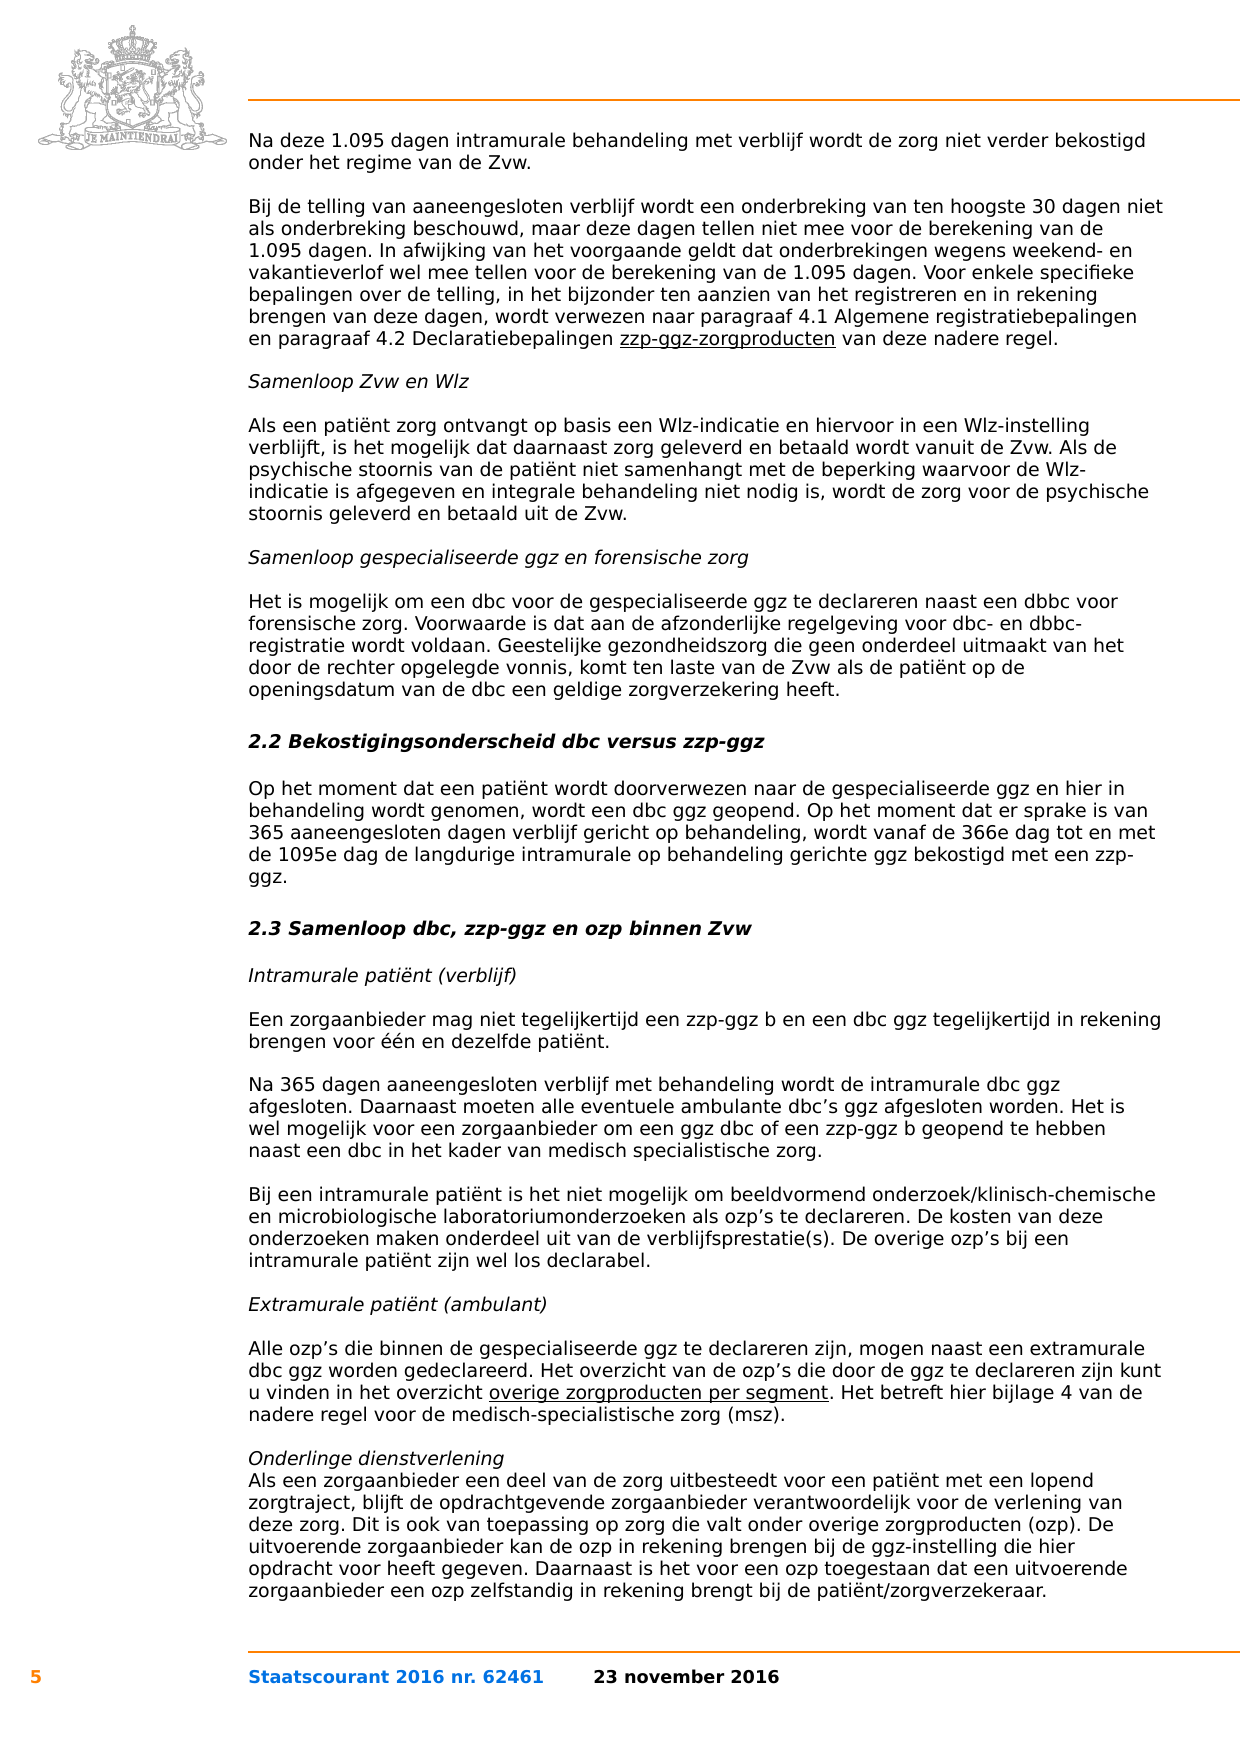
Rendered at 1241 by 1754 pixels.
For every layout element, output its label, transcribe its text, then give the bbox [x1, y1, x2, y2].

text Als een patiënt zorg ontvangt op basis een Wlz-indicatie en hiervoor in een Wlz-instelling verblijft, is het mogelijk dat daarnaast zorg geleverd en betaald wordt vanuit de Zvw. Als de psychische stoornis van de patiënt niet samenhangt met de beperking waarvoor de Wlz-indicatie is afgegeven en integrale behandeling niet nodig is, wordt de zorg voor de psychische stoornis geleverd en betaald uit de Zvw. [248, 415, 1163, 525]
subtitle Samenloop Zvw en Wlz [248, 371, 1163, 393]
text Alle ozp’s die binnen de gespecialiseerde ggz te declareren zijn, mogen naast een extramurale dbc ggz worden gedeclareerd. Het overzicht van de ozp’s die door de ggz te declareren zijn kunt u vinden in het overzicht overige zorgproducten per segment. Het betreft hier bijlage 4 van de nadere regel voor de medisch-specialistische zorg (msz). [248, 1338, 1163, 1426]
subtitle Intramurale patiënt (verblijf) [248, 965, 1163, 987]
text Bij een intramurale patiënt is het niet mogelijk om beeldvormend onderzoek/klinisch-chemische en microbiologische laboratoriumonderzoeken als ozp’s te declareren. De kosten van deze onderzoeken maken onderdeel uit van de verblijfsprestatie(s). De overige ozp’s bij een intramurale patiënt zijn wel los declarabel. [248, 1184, 1163, 1272]
text Op het moment dat een patiënt wordt doorverwezen naar de gespecialiseerde ggz en hier in behandeling wordt genomen, wordt een dbc ggz geopend. Op het moment dat er sprake is van 365 aaneengesloten dagen verblijf gericht op behandeling, wordt vanaf de 366e dag tot en met de 1095e dag de langdurige intramurale op behandeling gerichte ggz bekostigd met een zzp-ggz. [248, 778, 1163, 888]
subtitle Extramurale patiënt (ambulant) [248, 1294, 1163, 1316]
text Onderlinge dienstverlening [248, 1448, 1163, 1469]
text Het is mogelijk om een dbc voor de gespecialiseerde ggz te declareren naast een dbbc voor forensische zorg. Voorwaarde is dat aan de afzonderlijke regelgeving voor dbc- en dbbc-registratie wordt voldaan. Geestelijke gezondheidszorg die geen onderdeel uitmaakt van het door de rechter opgelegde vonnis, komt ten laste van de Zvw als de patiënt op de openingsdatum van de dbc een geldige zorgverzekering heeft. [248, 591, 1163, 701]
subtitle 2.3 Samenloop dbc, zzp-ggz en ozp binnen Zvw [248, 918, 1163, 940]
subtitle Samenloop gespecialiseerde ggz en forensische zorg [248, 547, 1163, 569]
text Na deze 1.095 dagen intramurale behandeling met verblijf wordt de zorg niet verder bekostigd onder het regime van de Zvw. [248, 130, 1163, 174]
picture [38, 25, 227, 150]
text Een zorgaanbieder mag niet tegelijkertijd een zzp-ggz b en een dbc ggz tegelijkertijd in rekening brengen voor één en dezelfde patiënt. [248, 1008, 1163, 1052]
text Als een zorgaanbieder een deel van de zorg uitbesteedt voor een patiënt met een lopend zorgtraject, blijft de opdrachtgevende zorgaanbieder verantwoordelijk voor de verlening van deze zorg. Dit is ook van toepassing op zorg die valt onder overige zorgproducten (ozp). De uitvoerende zorgaanbieder kan de ozp in rekening brengen bij de ggz-instelling die hier opdracht voor heeft gegeven. Daarnaast is het voor een ozp toegestaan dat een uitvoerende zorgaanbieder een ozp zelfstandig in rekening brengt bij de patiënt/zorgverzekeraar. [248, 1469, 1163, 1601]
text Na 365 dagen aaneengesloten verblijf met behandeling wordt de intramurale dbc ggz afgesloten. Daarnaast moeten alle eventuele ambulante dbc’s ggz afgesloten worden. Het is wel mogelijk voor een zorgaanbieder om een ggz dbc of een zzp-ggz b geopend te hebben naast een dbc in het kader van medisch specialistische zorg. [248, 1074, 1163, 1162]
subtitle 2.2 Bekostigingsonderscheid dbc versus zzp-ggz [248, 731, 1163, 753]
text Bij de telling van aaneengesloten verblijf wordt een onderbreking van ten hoogste 30 dagen niet als onderbreking beschouwd, maar deze dagen tellen niet mee voor de berekening van de 1.095 dagen. In afwijking van het voorgaande geldt dat onderbrekingen wegens weekend- en vakantieverlof wel mee tellen voor de berekening van de 1.095 dagen. Voor enkele specifieke bepalingen over de telling, in het bijzonder ten aanzien van het registreren en in rekening brengen van deze dagen, wordt verwezen naar paragraaf 4.1 Algemene registratiebepalingen en paragraaf 4.2 Declaratiebepalingen zzp-ggz-zorgproducten van deze nadere regel. [248, 196, 1163, 349]
